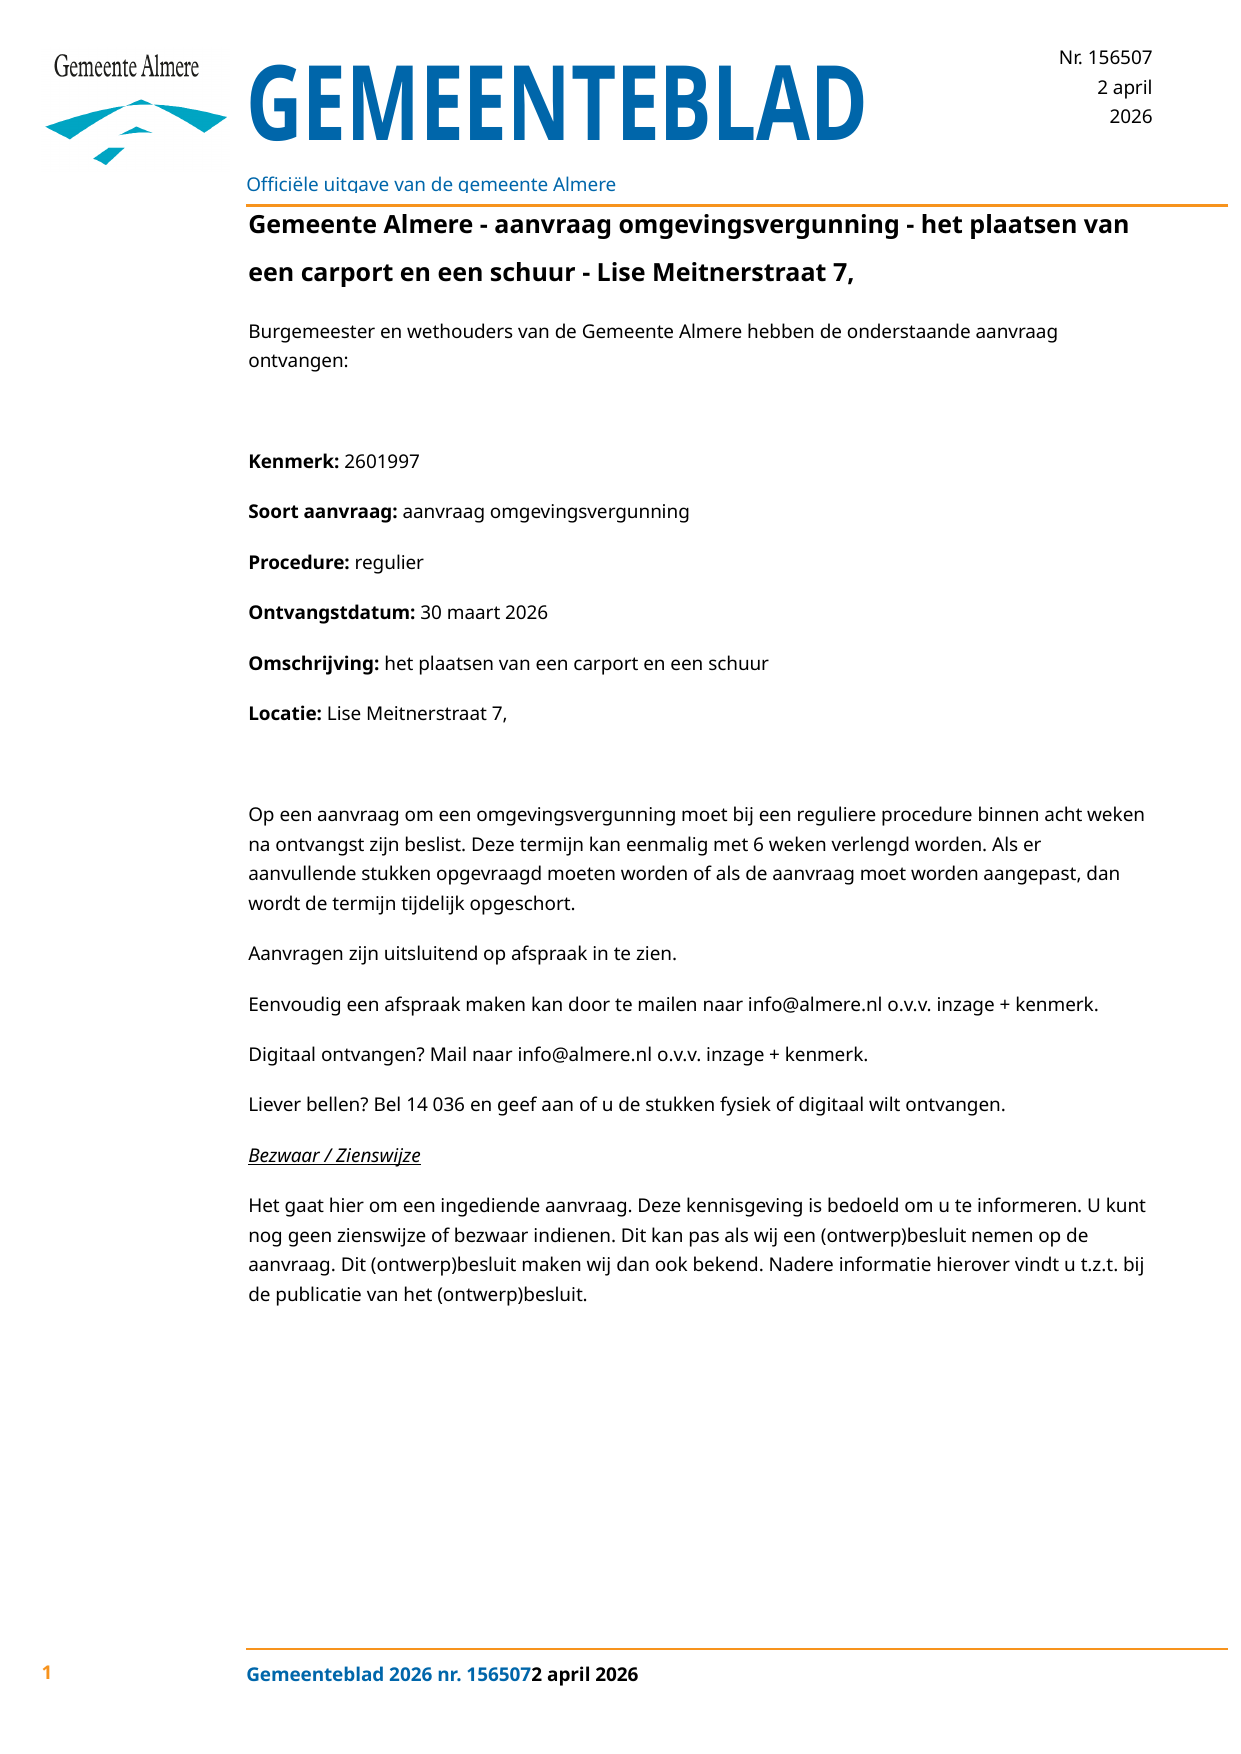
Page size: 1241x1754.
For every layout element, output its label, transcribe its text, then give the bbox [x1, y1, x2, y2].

text Locatie: Lise Meitnerstraat 7, [248, 700, 1152, 726]
text Burgemeester en wethouders van de Gemeente Almere hebben de onderstaande aanvraag ontvangen: [248, 318, 1152, 373]
text Procedure: regulier [248, 549, 1152, 575]
text Op een aanvraag om een omgevingsvergunning moet bij een reguliere procedure binnen acht weken na ontvangst zijn beslist. Deze termijn kan eenmalig met 6 weken verlengd worden. Als er aanvullende stukken opgevraagd moeten worden of als de aanvraag moet worden aangepast, dan wordt de termijn tijdelijk opgeschort. [248, 801, 1152, 916]
text Soort aanvraag: aanvraag omgevingsvergunning [248, 499, 1152, 524]
text Het gaat hier om een ingediende aanvraag. Deze kennisgeving is bedoeld om u te informeren. U kunt nog geen zienswijze of bezwaar indienen. Dit kan pas als wij een (ontwerp)besluit nemen op de aanvraag. Dit (ontwerp)besluit maken wij dan ook bekend. Nadere informatie hierover vindt u t.z.t. bij de publicatie van het (ontwerp)besluit. [248, 1192, 1152, 1307]
picture [41, 47, 231, 172]
text Ontvangstdatum: 30 maart 2026 [248, 599, 1152, 625]
text Kenmerk: 2601997 [248, 448, 1152, 474]
text Eenvoudig een afspraak maken kan door te mailen naar info@almere.nl o.v.v. inzage + kenmerk. [248, 991, 1152, 1017]
text Gemeente Almere - aanvraag omgevingsvergunning - het plaatsen van een carport en een schuur - Lise Meitnerstraat 7, [248, 207, 1152, 288]
text Omschrijving: het plaatsen van een carport en een schuur [248, 650, 1152, 676]
text Bezwaar / Zienswijze [248, 1142, 1152, 1168]
text Liever bellen? Bel 14 036 en geef aan of u de stukken fysiek of digitaal wilt ontvangen. [248, 1092, 1152, 1117]
text Aanvragen zijn uitsluitend op afspraak in te zien. [248, 940, 1152, 966]
text Digitaal ontvangen? Mail naar info@almere.nl o.v.v. inzage + kenmerk. [248, 1041, 1152, 1067]
